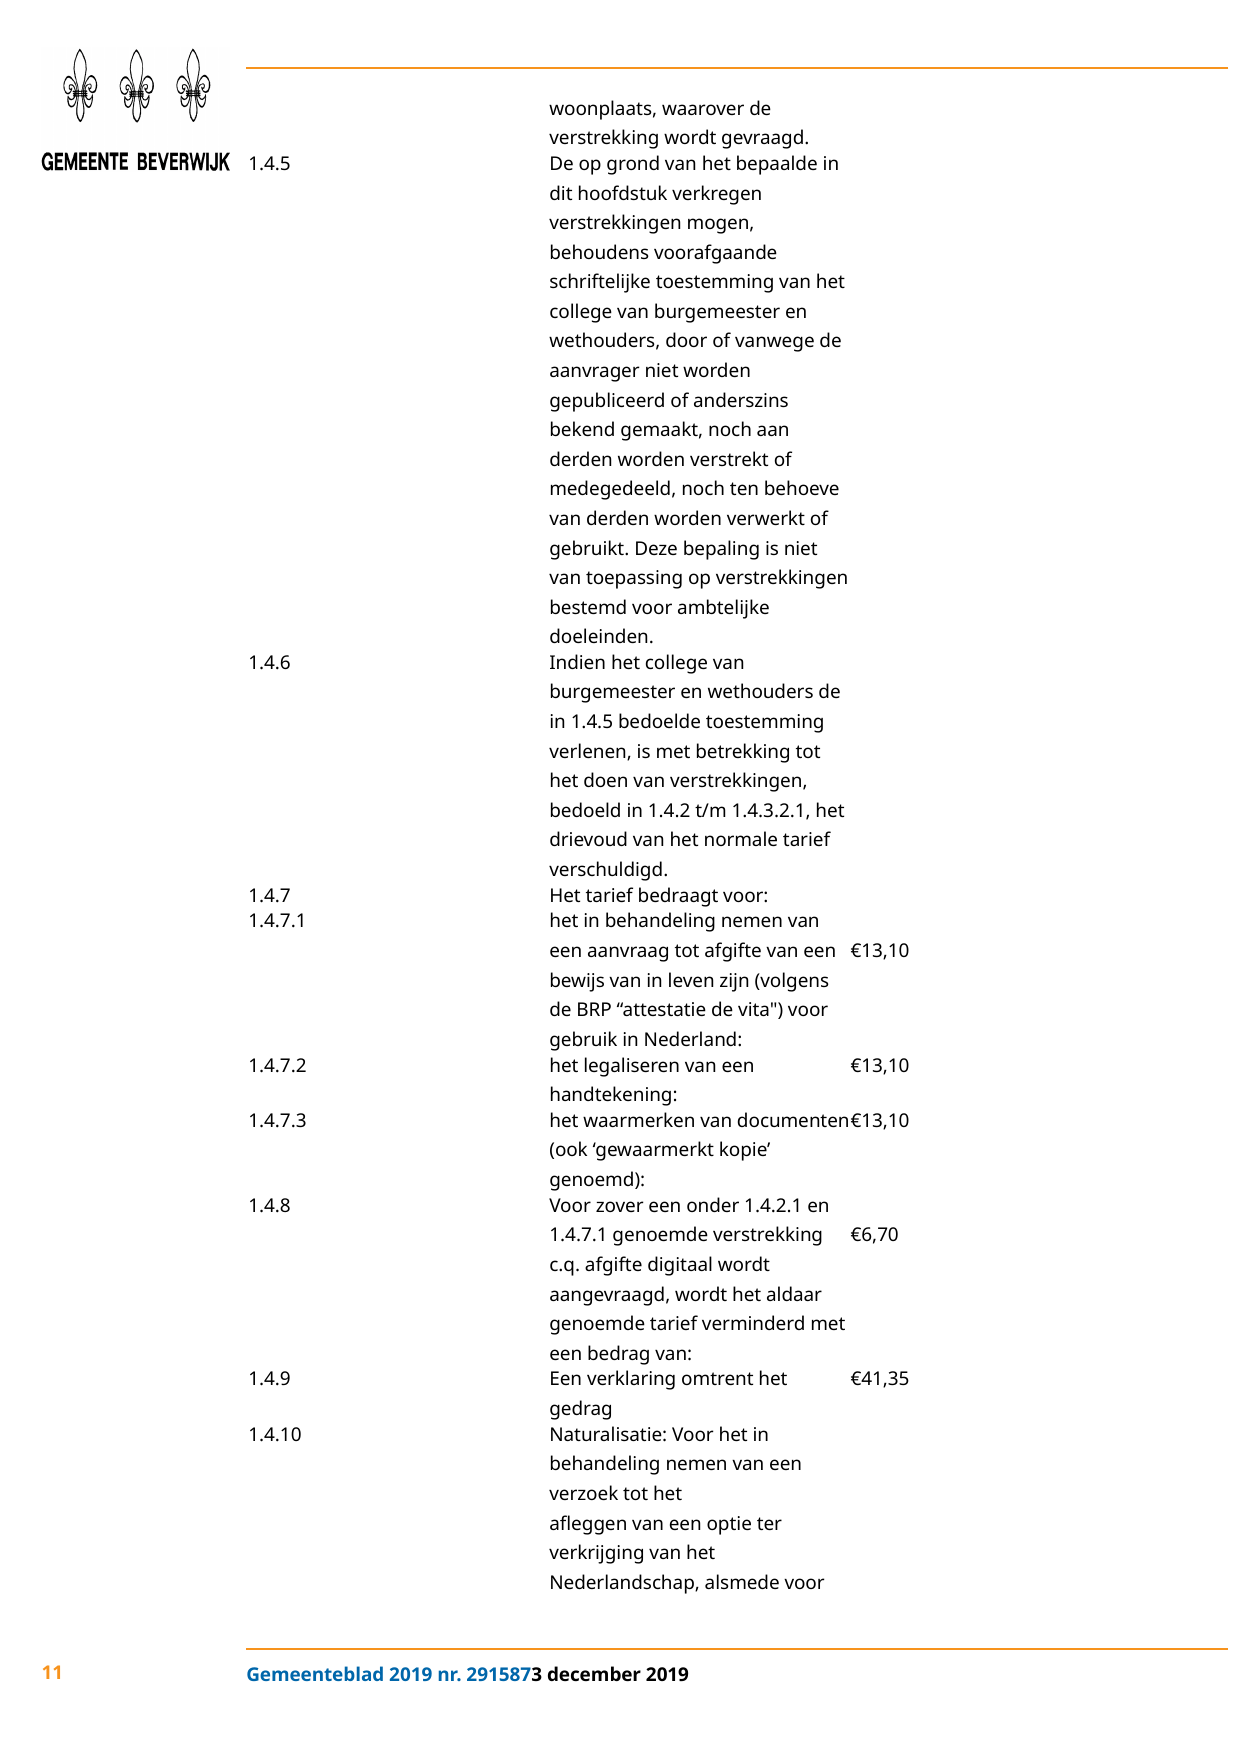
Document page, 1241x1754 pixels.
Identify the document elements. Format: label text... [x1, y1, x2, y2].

table_cell 1.4.10 [248, 1421, 549, 1594]
table_cell 1.4.9 [248, 1366, 549, 1421]
table_cell [248, 95, 549, 150]
table_cell woonplaats, waarover de verstrekking wordt gevraagd. [549, 95, 850, 150]
table_cell [850, 1421, 1152, 1594]
table_cell [850, 150, 1152, 649]
table_cell 1.4.7.2 [248, 1052, 549, 1107]
table_cell 1.4.7.3 [248, 1107, 549, 1192]
table_cell het legaliseren van een handtekening: [549, 1052, 850, 1107]
table_cell €13,10 [850, 908, 1152, 1052]
table_cell het in behandeling nemen van een aanvraag tot afgifte van een bewijs van in leven zijn (volgens de BRP “attestatie de vita") voor gebruik in Nederland: [549, 908, 850, 1052]
table_cell 1.4.7 [248, 882, 549, 908]
table_cell €6,70 [850, 1192, 1152, 1366]
table_cell 1.4.7.1 [248, 908, 549, 1052]
table_cell 1.4.6 [248, 649, 549, 882]
picture [41, 47, 231, 172]
table_cell De op grond van het bepaalde in dit hoofdstuk verkregen verstrekkingen mogen, behoudens voorafgaande schriftelijke toestemming van het college van burgemeester en wethouders, door of vanwege de aanvrager niet worden gepubliceerd of anderszins bekend gemaakt, noch aan derden worden verstrekt of medegedeeld, noch ten behoeve van derden worden verwerkt of gebruikt. Deze bepaling is niet van toepassing op verstrekkingen bestemd voor ambtelijke doeleinden. [549, 150, 850, 649]
table_cell Naturalisatie: Voor het in behandeling nemen van een verzoek tot het afleggen van een optie ter verkrijging van het Nederlandschap, alsmede voor [549, 1421, 850, 1594]
table_cell Voor zover een onder 1.4.2.1 en 1.4.7.1 genoemde verstrekking c.q. afgifte digitaal wordt aangevraagd, wordt het aldaar genoemde tarief verminderd met een bedrag van: [549, 1192, 850, 1366]
table_cell het waarmerken van documenten (ook ‘gewaarmerkt kopie’ genoemd): [549, 1107, 850, 1192]
table_cell Het tarief bedraagt voor: [549, 882, 850, 908]
table_cell Een verklaring omtrent het gedrag [549, 1366, 850, 1421]
table_cell 1.4.8 [248, 1192, 549, 1366]
table_cell €13,10 [850, 1052, 1152, 1107]
table_cell 1.4.5 [248, 150, 549, 649]
table_cell €41,35 [850, 1366, 1152, 1421]
table_cell [850, 649, 1152, 882]
table_cell [850, 882, 1152, 908]
table_cell €13,10 [850, 1107, 1152, 1192]
table_cell Indien het college van burgemeester en wethouders de in 1.4.5 bedoelde toestemming verlenen, is met betrekking tot het doen van verstrekkingen, bedoeld in 1.4.2 t/m 1.4.3.2.1, het drievoud van het normale tarief verschuldigd. [549, 649, 850, 882]
table_cell [850, 95, 1152, 150]
